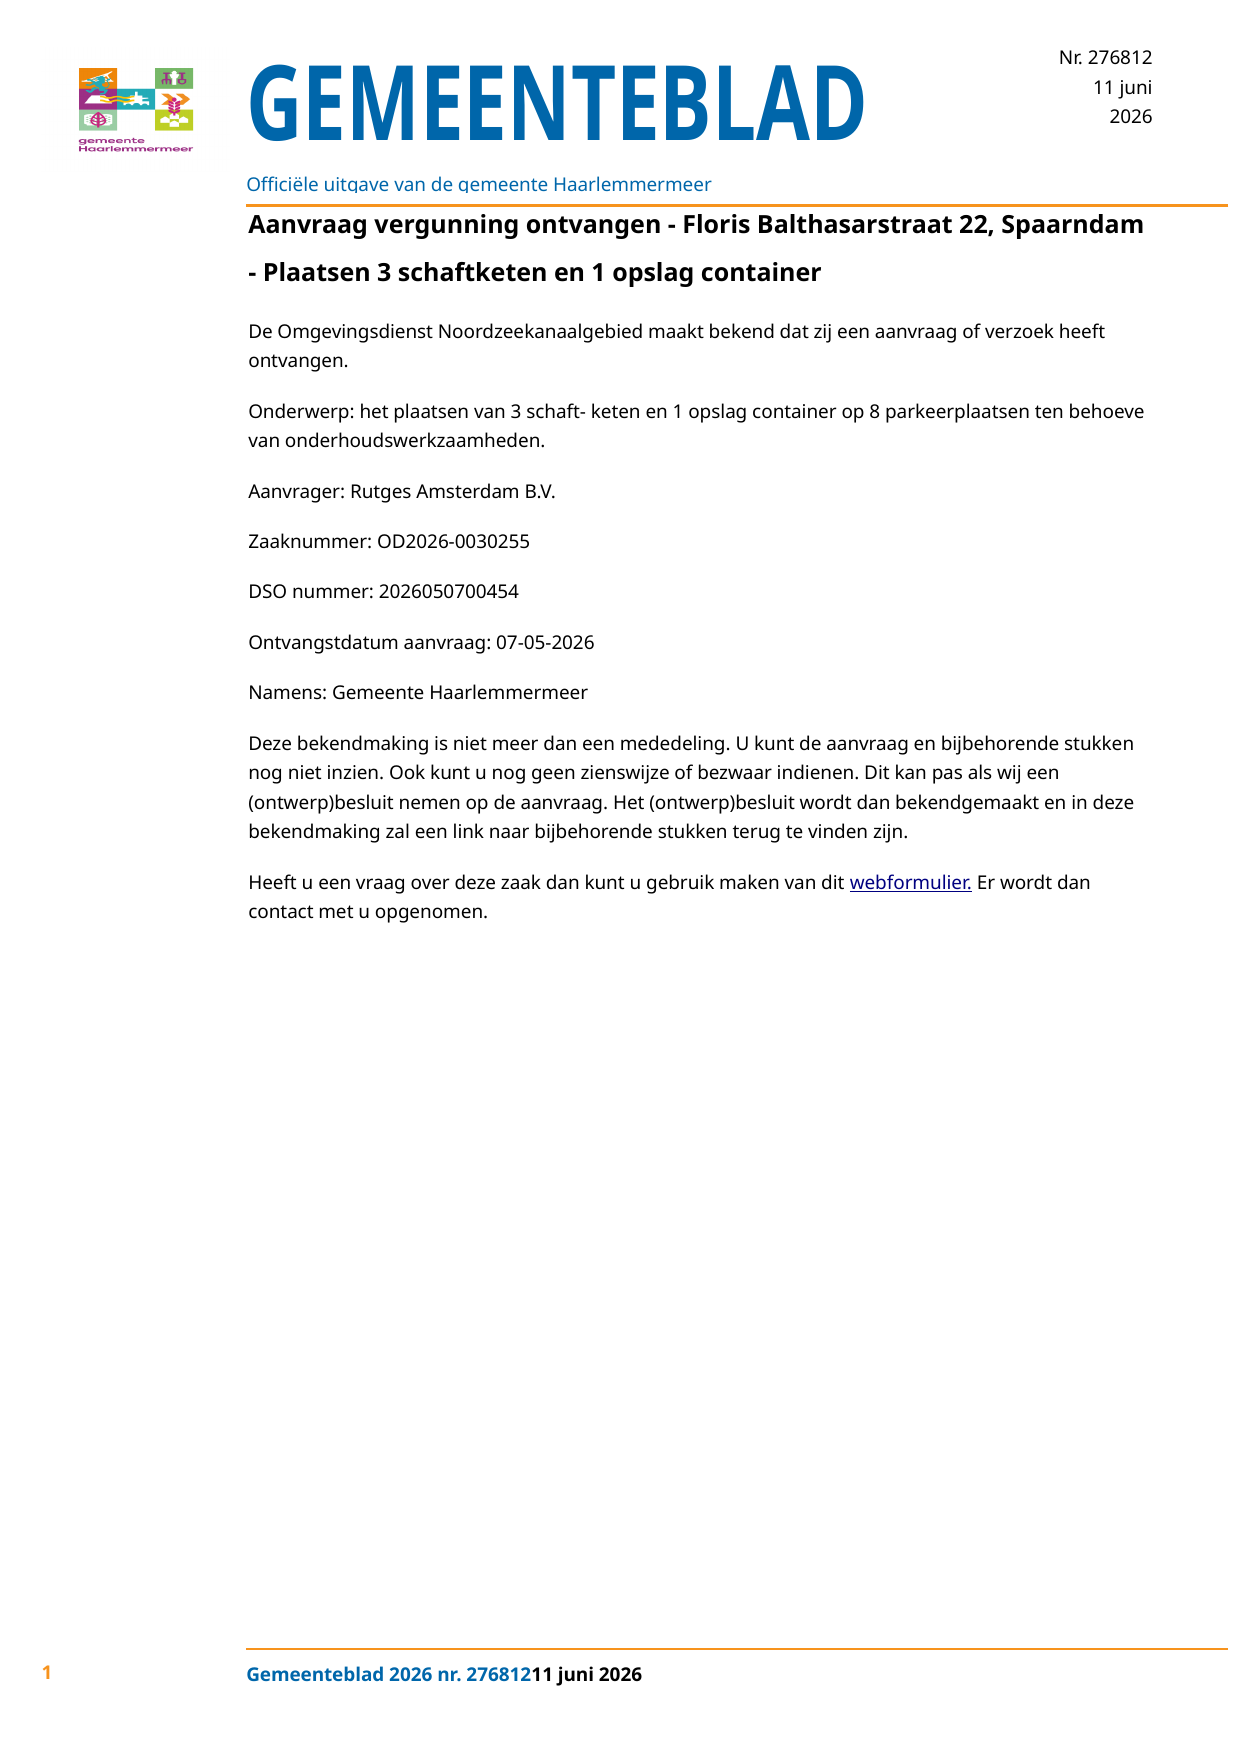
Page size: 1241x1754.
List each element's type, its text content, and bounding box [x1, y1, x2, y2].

text Aanvrager: Rutges Amsterdam B.V. [248, 478, 1152, 504]
text Onderwerp: het plaatsen van 3 schaft- keten en 1 opslag container op 8 parkeerplaatsen ten behoeve van onderhoudswerkzaamheden. [248, 398, 1152, 453]
text Heeft u een vraag over deze zaak dan kunt u gebruik maken van dit webformulier. Er wordt dan contact met u opgenomen. [248, 869, 1152, 924]
picture [41, 47, 231, 172]
text De Omgevingsdienst Noordzeekanaalgebied maakt bekend dat zij een aanvraag of verzoek heeft ontvangen. [248, 318, 1152, 373]
text Ontvangstdatum aanvraag: 07-05-2026 [248, 629, 1152, 655]
text Namens: Gemeente Haarlemmermeer [248, 679, 1152, 705]
text Deze bekendmaking is niet meer dan een mededeling. U kunt de aanvraag en bijbehorende stukken nog niet inzien. Ook kunt u nog geen zienswijze of bezwaar indienen. Dit kan pas als wij een (ontwerp)besluit nemen op de aanvraag. Het (ontwerp)besluit wordt dan bekendgemaakt en in deze bekendmaking zal een link naar bijbehorende stukken terug te vinden zijn. [248, 730, 1152, 844]
text DSO nummer: 2026050700454 [248, 579, 1152, 604]
text Aanvraag vergunning ontvangen - Floris Balthasarstraat 22, Spaarndam - Plaatsen 3 schaftketen en 1 opslag container [248, 207, 1152, 288]
text Zaaknummer: OD2026-0030255 [248, 528, 1152, 554]
